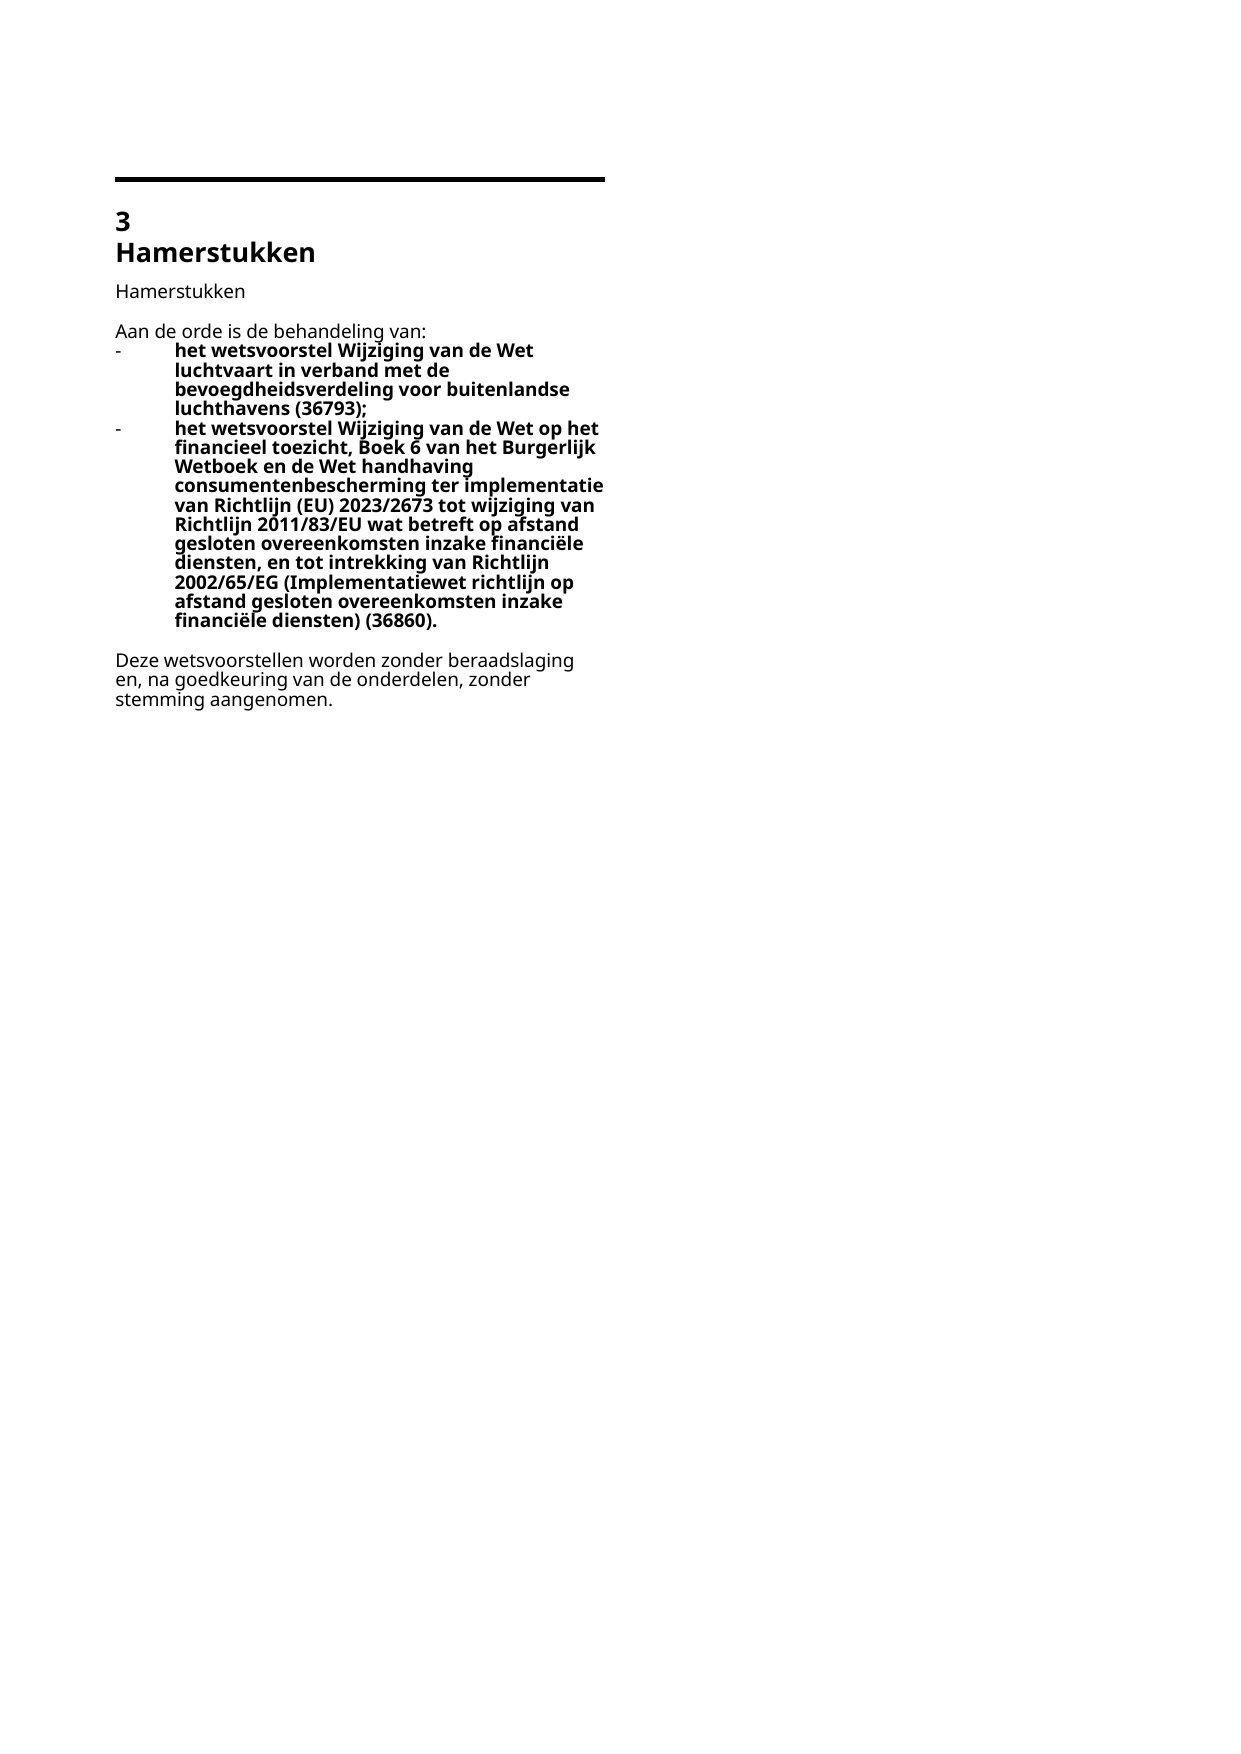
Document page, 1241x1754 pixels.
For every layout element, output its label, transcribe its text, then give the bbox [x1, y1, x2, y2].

text 3 [115, 203, 605, 239]
text Aan de orde is de behandeling van: [115, 323, 605, 342]
text Hamerstukken [115, 239, 605, 283]
list het wetsvoorstel Wijziging van de Wet luchtvaart in verband met de bevoegdheidsverdeling voor buitenlandse luchthavens (36793); [115, 342, 605, 419]
text Hamerstukken [115, 283, 605, 302]
text Deze wetsvoorstellen worden zonder beraadslaging en, na goedkeuring van de onderdelen, zonder stemming aangenomen. [115, 652, 605, 710]
list het wetsvoorstel Wijziging van de Wet op het financieel toezicht, Boek 6 van het Burgerlijk Wetboek en de Wet handhaving consumentenbescherming ter implementatie van Richtlijn (EU) 2023/2673 tot wijziging van Richtlijn 2011/83/EU wat betreft op afstand gesloten overeenkomsten inzake financiële diensten, en tot intrekking van Richtlijn 2002/65/EG (Implementatiewet richtlijn op afstand gesloten overeenkomsten inzake financiële diensten) (36860). [115, 419, 605, 631]
